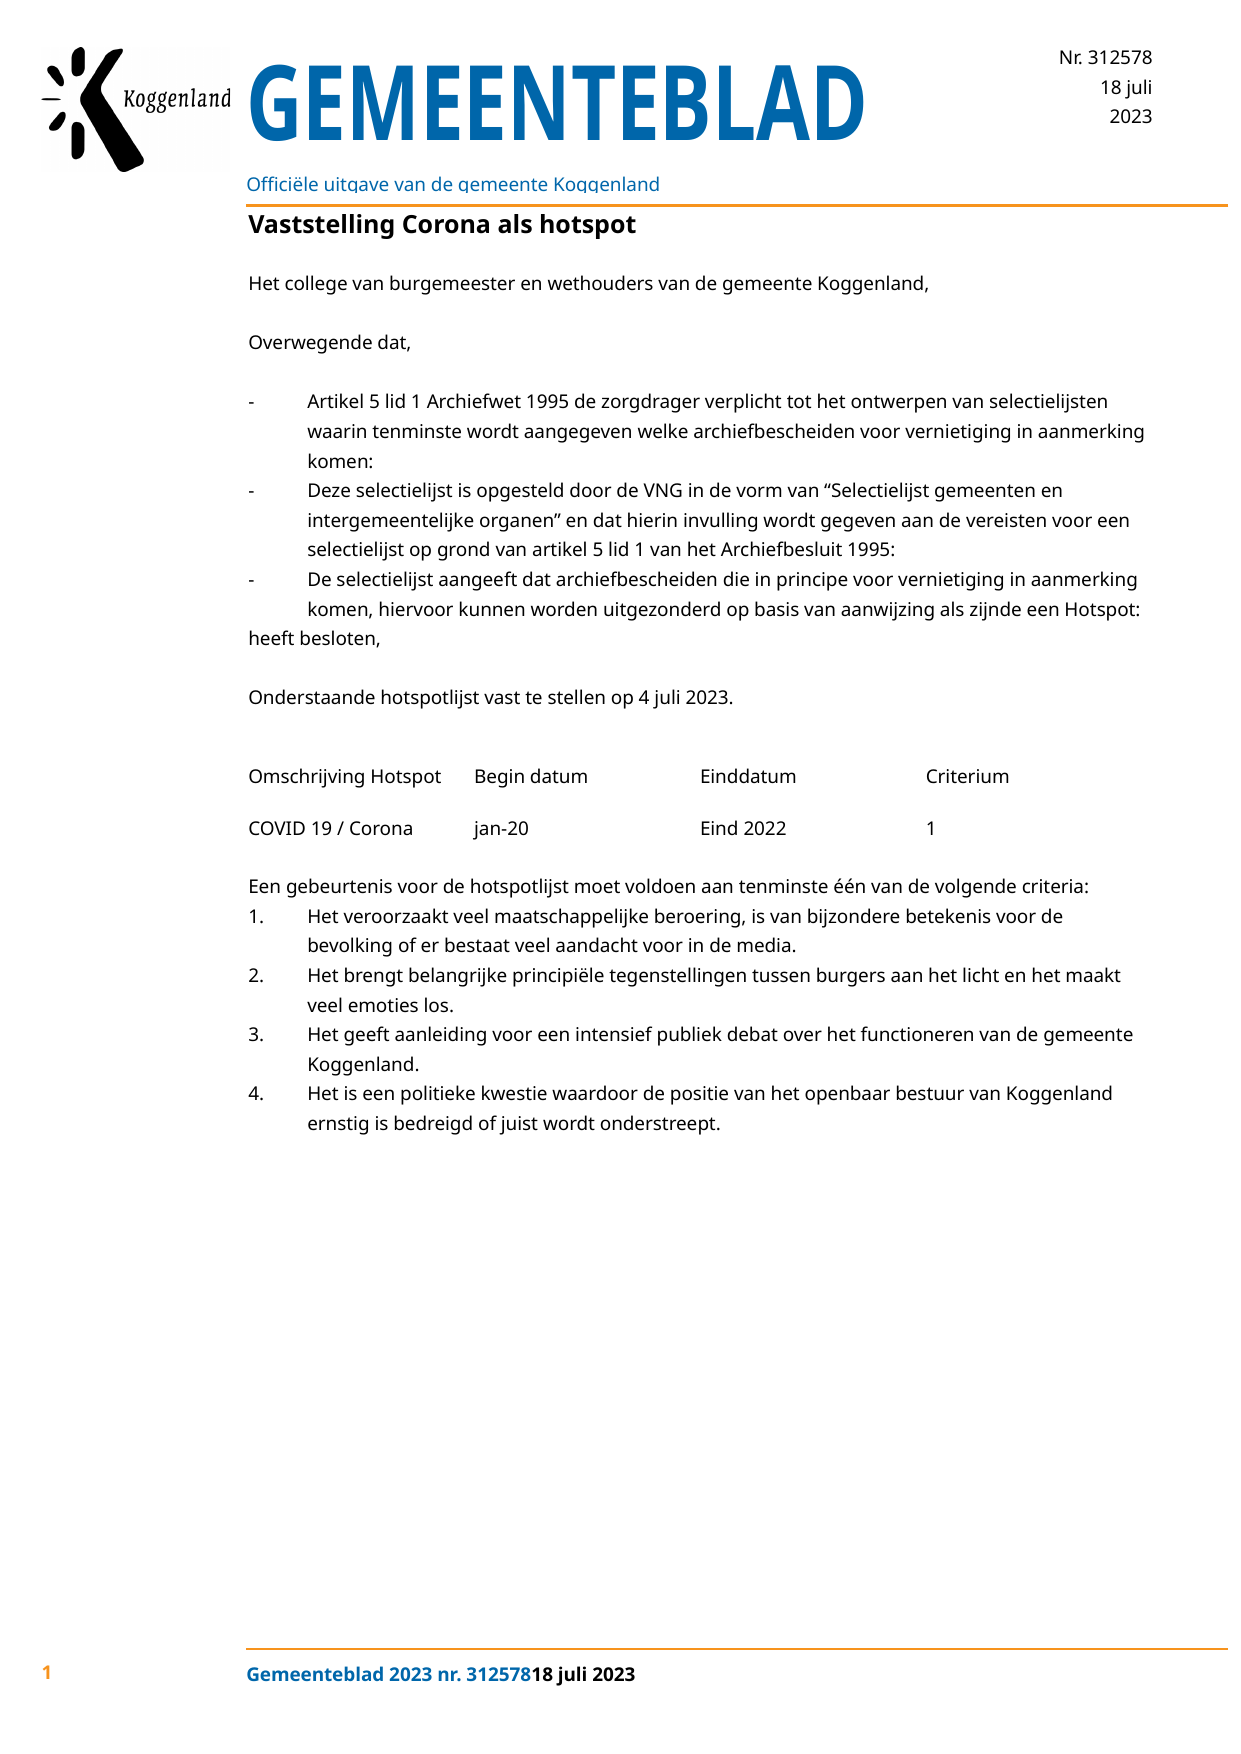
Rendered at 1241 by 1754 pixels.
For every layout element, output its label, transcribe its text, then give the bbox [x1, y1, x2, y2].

picture [41, 47, 231, 172]
list Het veroorzaakt veel maatschappelijke beroering, is van bijzondere betekenis voor de bevolking of er bestaat veel aandacht voor in de media. [248, 903, 1152, 958]
table_cell [248, 789, 474, 815]
list Het is een politieke kwestie waardoor de positie van het openbaar bestuur van Koggenland ernstig is bedreigd of juist wordt onderstreept. [248, 1081, 1152, 1136]
list Het brengt belangrijke principiële tegenstellingen tussen burgers aan het licht en het maakt veel emoties los. [248, 962, 1152, 1017]
table_header Begin datum [474, 764, 700, 789]
list Artikel 5 lid 1 Archiefwet 1995 de zorgdrager verplicht tot het ontwerpen van selectielijsten waarin tenminste wordt aangegeven welke archiefbescheiden voor vernietiging in aanmerking komen: [248, 389, 1152, 473]
text Overwegende dat, [248, 329, 1152, 355]
text Vaststelling Corona als hotspot [248, 207, 1152, 241]
list Het geeft aanleiding voor een intensief publiek debat over het functioneren van de gemeente Koggenland. [248, 1021, 1152, 1077]
text Een gebeurtenis voor de hotspotlijst moet voldoen aan tenminste één van de volgende criteria: [248, 873, 1152, 899]
table_cell 1 [926, 815, 1152, 841]
list Deze selectielijst is opgesteld door de VNG in de vorm van “Selectielijst gemeenten en intergemeentelijke organen” en dat hierin invulling wordt gegeven aan de vereisten voor een selectielijst op grond van artikel 5 lid 1 van het Archiefbesluit 1995: [248, 477, 1152, 562]
table_header Einddatum [700, 764, 926, 789]
list De selectielijst aangeeft dat archiefbescheiden die in principe voor vernietiging in aanmerking komen, hiervoor kunnen worden uitgezonderd op basis van aanwijzing als zijnde een Hotspot: [248, 566, 1152, 621]
table_cell [474, 789, 700, 815]
table_header Criterium [926, 764, 1152, 789]
text Het college van burgemeester en wethouders van de gemeente Koggenland, [248, 270, 1152, 296]
table_cell [926, 789, 1152, 815]
text heeft besloten, [248, 625, 1152, 651]
table_cell Eind 2022 [700, 815, 926, 841]
table_cell jan-20 [474, 815, 700, 841]
table_cell COVID 19 / Corona [248, 815, 474, 841]
table_cell [700, 789, 926, 815]
text Onderstaande hotspotlijst vast te stellen op 4 juli 2023. [248, 684, 1152, 710]
table_header Omschrijving Hotspot [248, 764, 474, 789]
